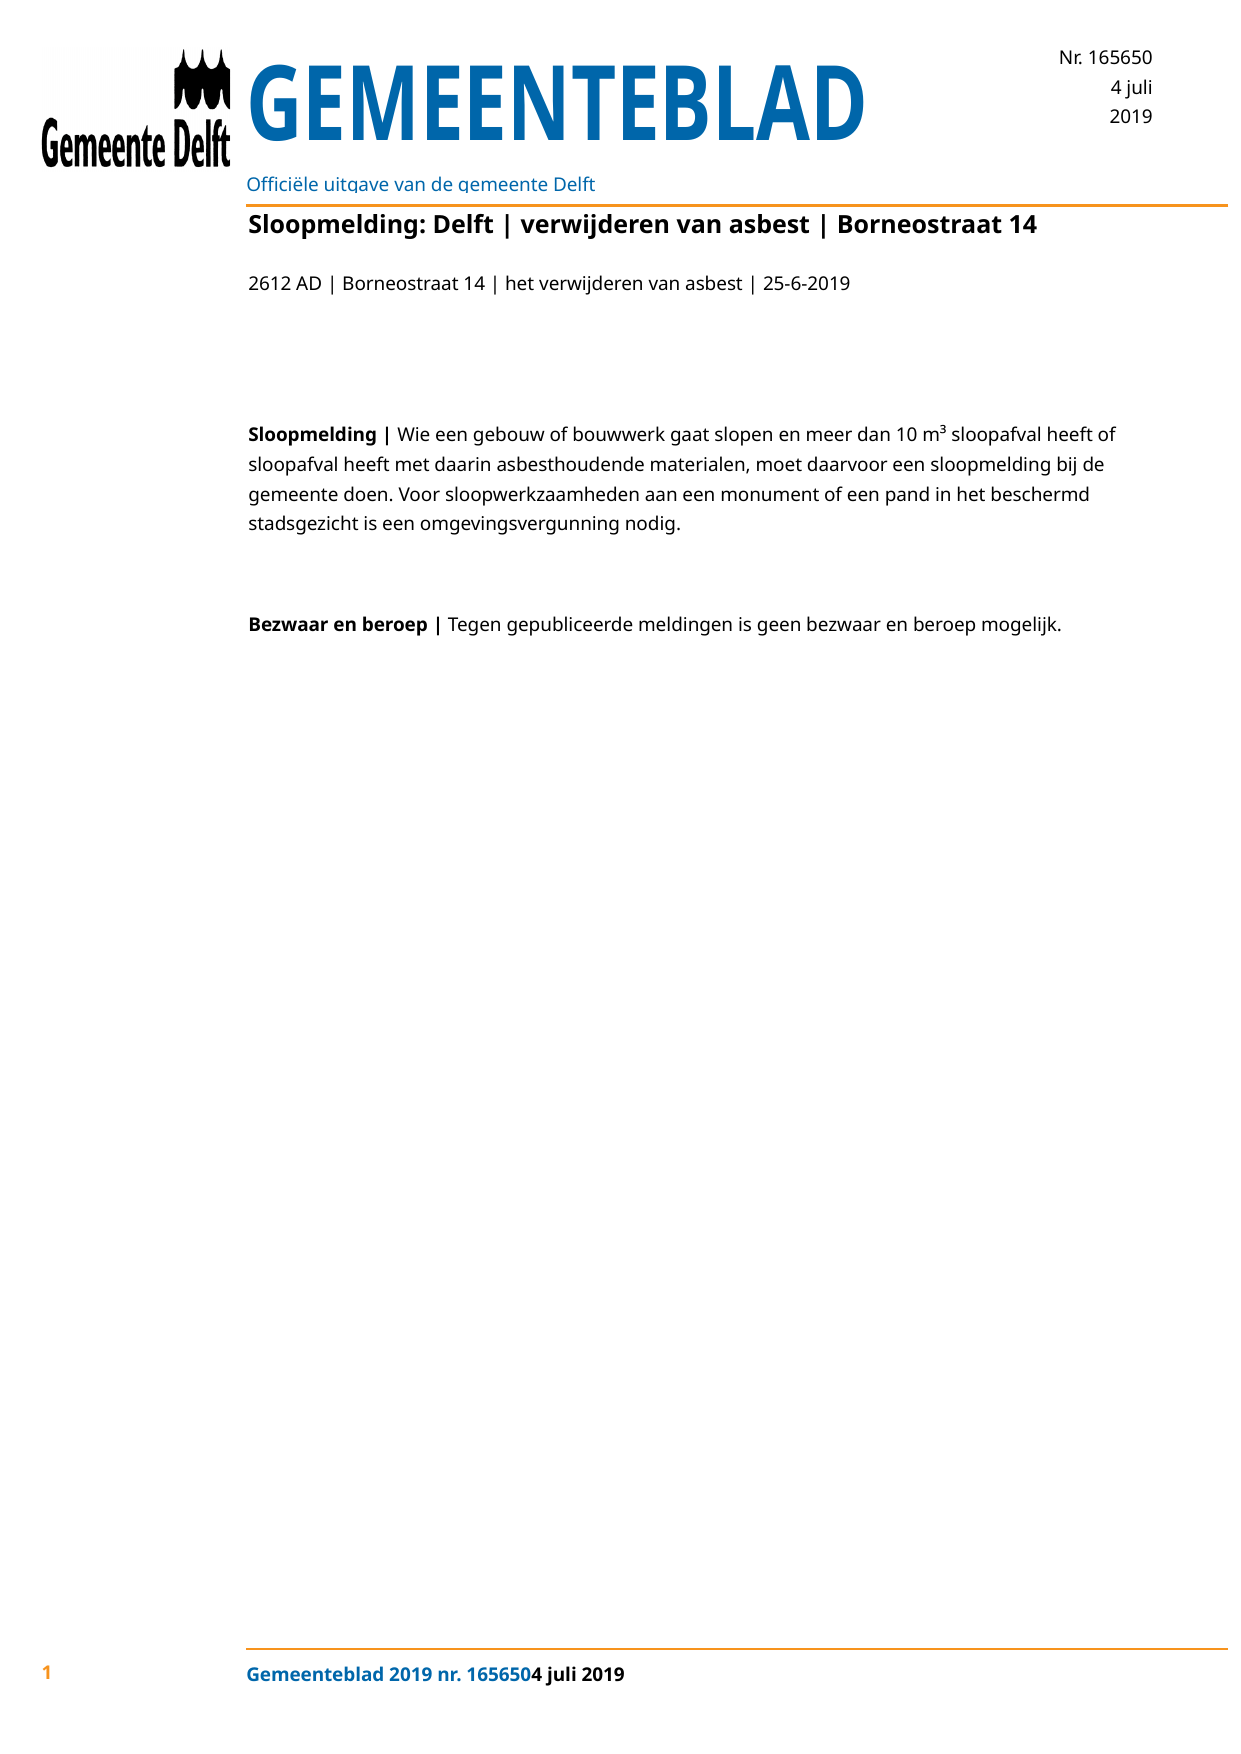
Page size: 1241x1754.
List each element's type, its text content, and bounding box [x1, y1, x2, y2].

text 2612 AD | Borneostraat 14 | het verwijderen van asbest | 25-6-2019 [248, 270, 1152, 296]
picture [41, 47, 231, 172]
text Bezwaar en beroep | Tegen gepubliceerde meldingen is geen bezwaar en beroep mogelijk. [248, 611, 1152, 637]
text Sloopmelding | Wie een gebouw of bouwwerk gaat slopen en meer dan 10 m³ sloopafval heeft of sloopafval heeft met daarin asbesthoudende materialen, moet daarvoor een sloopmelding bij de gemeente doen. Voor sloopwerkzaamheden aan een monument of een pand in het beschermd stadsgezicht is een omgevingsvergunning nodig. [248, 422, 1152, 536]
text Sloopmelding: Delft | verwijderen van asbest | Borneostraat 14 [248, 207, 1152, 241]
